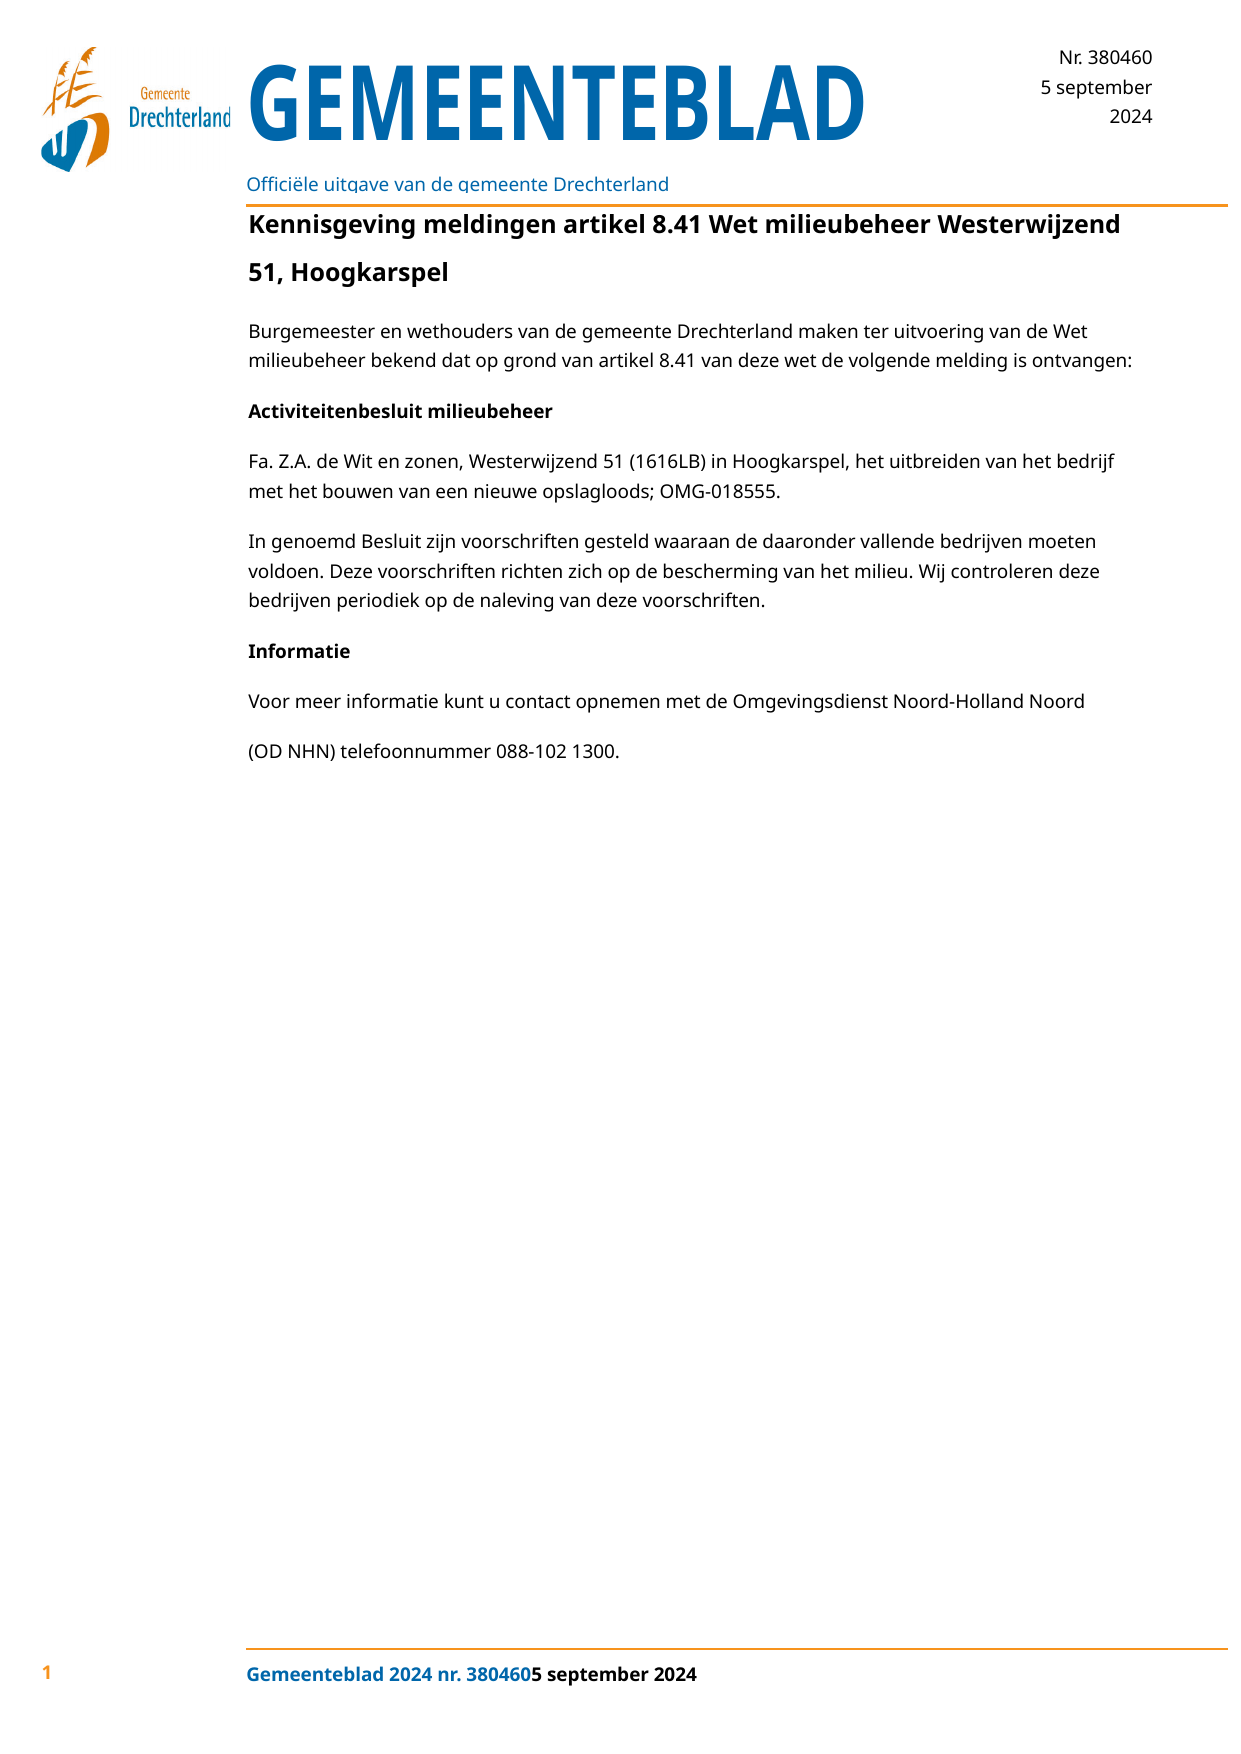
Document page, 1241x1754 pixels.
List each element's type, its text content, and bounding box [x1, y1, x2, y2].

text Fa. Z.A. de Wit en zonen, Westerwijzend 51 (1616LB) in Hoogkarspel, het uitbreiden van het bedrijf met het bouwen van een nieuwe opslagloods; OMG-018555. [248, 448, 1152, 504]
picture [226, 115, 231, 124]
text Informatie [248, 638, 1152, 664]
picture [41, 158, 64, 172]
text Kennisgeving meldingen artikel 8.41 Wet milieubeheer Westerwijzend 51, Hoogkarspel [248, 207, 1152, 288]
text (OD NHN) telefoonnummer 088-102 1300. [248, 739, 1152, 764]
text In genoemd Besluit zijn voorschriften gesteld waaraan de daaronder vallende bedrijven moeten voldoen. Deze voorschriften richten zich op de bescherming van het milieu. Wij controleren deze bedrijven periodiek op de naleving van deze voorschriften. [248, 528, 1152, 613]
text Activiteitenbesluit milieubeheer [248, 398, 1152, 424]
picture [41, 47, 231, 172]
text Voor meer informatie kunt u contact opnemen met de Omgevingsdienst Noord-Holland Noord [248, 688, 1152, 714]
text Burgemeester en wethouders van de gemeente Drechterland maken ter uitvoering van de Wet milieubeheer bekend dat op grond van artikel 8.41 van deze wet de volgende melding is ontvangen: [248, 318, 1152, 373]
